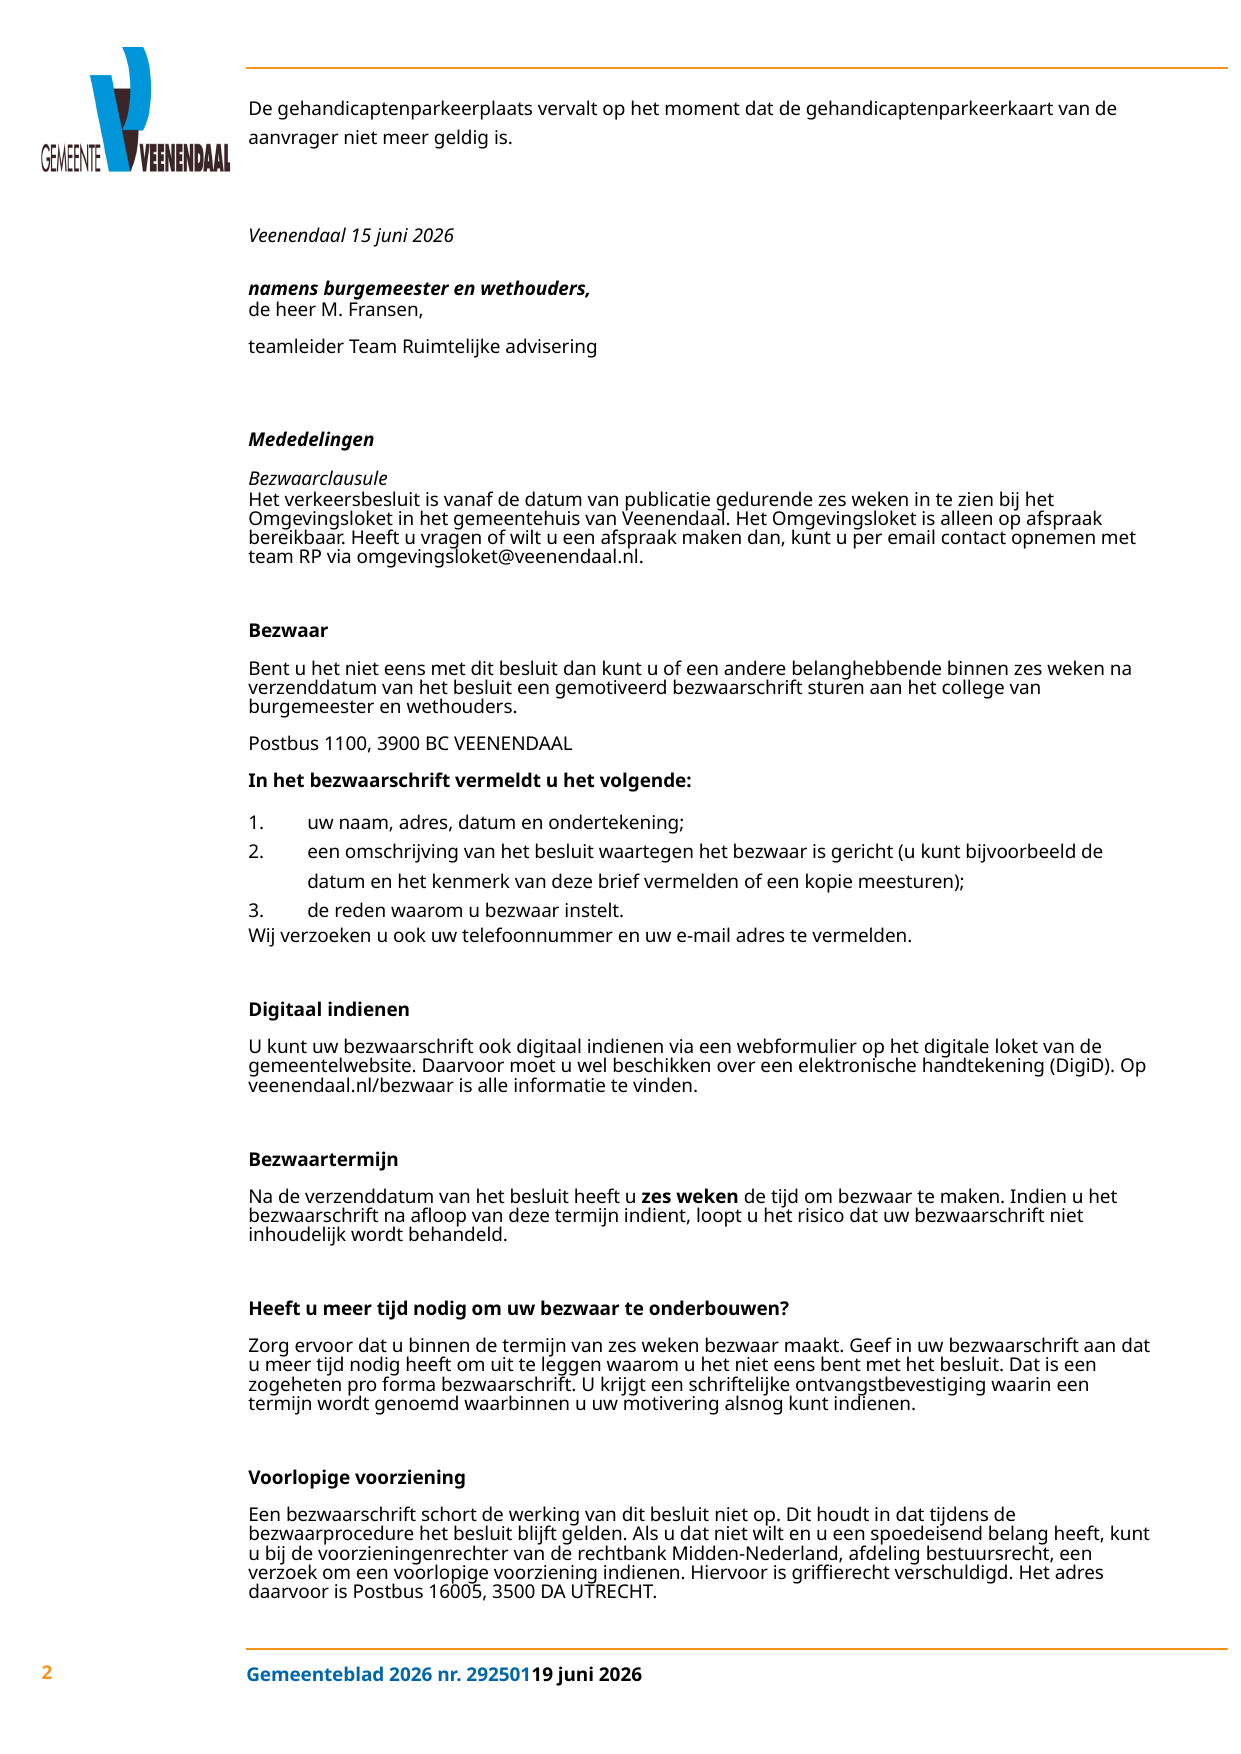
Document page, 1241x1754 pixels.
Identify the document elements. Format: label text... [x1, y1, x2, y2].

text U kunt uw bezwaarschrift ook digitaal indienen via een webformulier op het digitale loket van de gemeentelwebsite. Daarvoor moet u wel beschikken over een elektronische handtekening (DigiD). Op veenendaal.nl/bezwaar is alle informatie te vinden. [248, 1038, 1152, 1096]
text Bezwaartermijn [248, 1151, 1152, 1170]
text Het verkeersbesluit is vanaf de datum van publicatie gedurende zes weken in te zien bij het Omgevingsloket in het gemeentehuis van Veenendaal. Het Omgevingsloket is alleen op afspraak bereikbaar. Heeft u vragen of wilt u een afspraak maken dan, kunt u per email contact opnemen met team RP via omgevingsloket@veenendaal.nl. [248, 491, 1152, 568]
text Voorlopige voorziening [248, 1469, 1152, 1488]
text In het bezwaarschrift vermeldt u het volgende: [248, 772, 1152, 791]
text Digitaal indienen [248, 1001, 1152, 1021]
list een omschrijving van het besluit waartegen het bezwaar is gericht (u kunt bijvoorbeeld de datum en het kenmerk van deze brief vermelden of een kopie meesturen); [248, 838, 1152, 894]
picture [123, 47, 231, 172]
text Bent u het niet eens met dit besluit dan kunt u of een andere belanghebbende binnen zes weken na verzenddatum van het besluit een gemotiveerd bezwaarschrift sturen aan het college van burgemeester en wethouders. [248, 659, 1152, 717]
text namens burgemeester en wethouders, [248, 276, 1152, 301]
text teamleider Team Ruimtelijke advisering [248, 338, 1152, 357]
text Bezwaarclausule [248, 465, 1152, 491]
text Wij verzoeken u ook uw telefoonnummer en uw e-mail adres te vermelden. [248, 927, 1152, 947]
text Postbus 1100, 3900 BC VEENENDAAL [248, 735, 1152, 754]
text Na de verzenddatum van het besluit heeft u zes weken de tijd om bezwaar te maken. Indien u het bezwaarschrift na afloop van deze termijn indient, loopt u het risico dat uw bezwaarschrift niet inhoudelijk wordt behandeld. [248, 1188, 1152, 1246]
picture [41, 47, 130, 172]
text Zorg ervoor dat u binnen de termijn van zes weken bezwaar maakt. Geef in uw bezwaarschrift aan dat u meer tijd nodig heeft om uit te leggen waarom u het niet eens bent met het besluit. Dat is een zogeheten pro forma bezwaarschrift. U krijgt een schriftelijke ontvangstbevestiging waarin een termijn wordt genoemd waarbinnen u uw motivering alsnog kunt indienen. [248, 1337, 1152, 1414]
text De gehandicaptenparkeerplaats vervalt op het moment dat de gehandicaptenparkeerkaart van de aanvrager niet meer geldig is. [248, 95, 1152, 150]
list de reden waarom u bezwaar instelt. [248, 898, 1152, 923]
text Mededelingen [248, 426, 1152, 451]
list uw naam, adres, datum en ondertekening; [248, 809, 1152, 835]
text Heeft u meer tijd nodig om uw bezwaar te onderbouwen? [248, 1300, 1152, 1319]
text de heer M. Fransen, [248, 301, 1152, 321]
text Bezwaar [248, 622, 1152, 642]
text Een bezwaarschrift schort de werking van dit besluit niet op. Dit houdt in dat tijdens de bezwaarprocedure het besluit blijft gelden. Als u dat niet wilt en u een spoedeisend belang heeft, kunt u bij de voorzieningenrechter van de rechtbank Midden-Nederland, afdeling bestuursrecht, een verzoek om een voorlopige voorziening indienen. Hiervoor is griffierecht verschuldigd. Het adres daarvoor is Postbus 16005, 3500 DA UTRECHT. [248, 1506, 1152, 1602]
text Veenendaal 15 juni 2026 [248, 223, 1152, 248]
